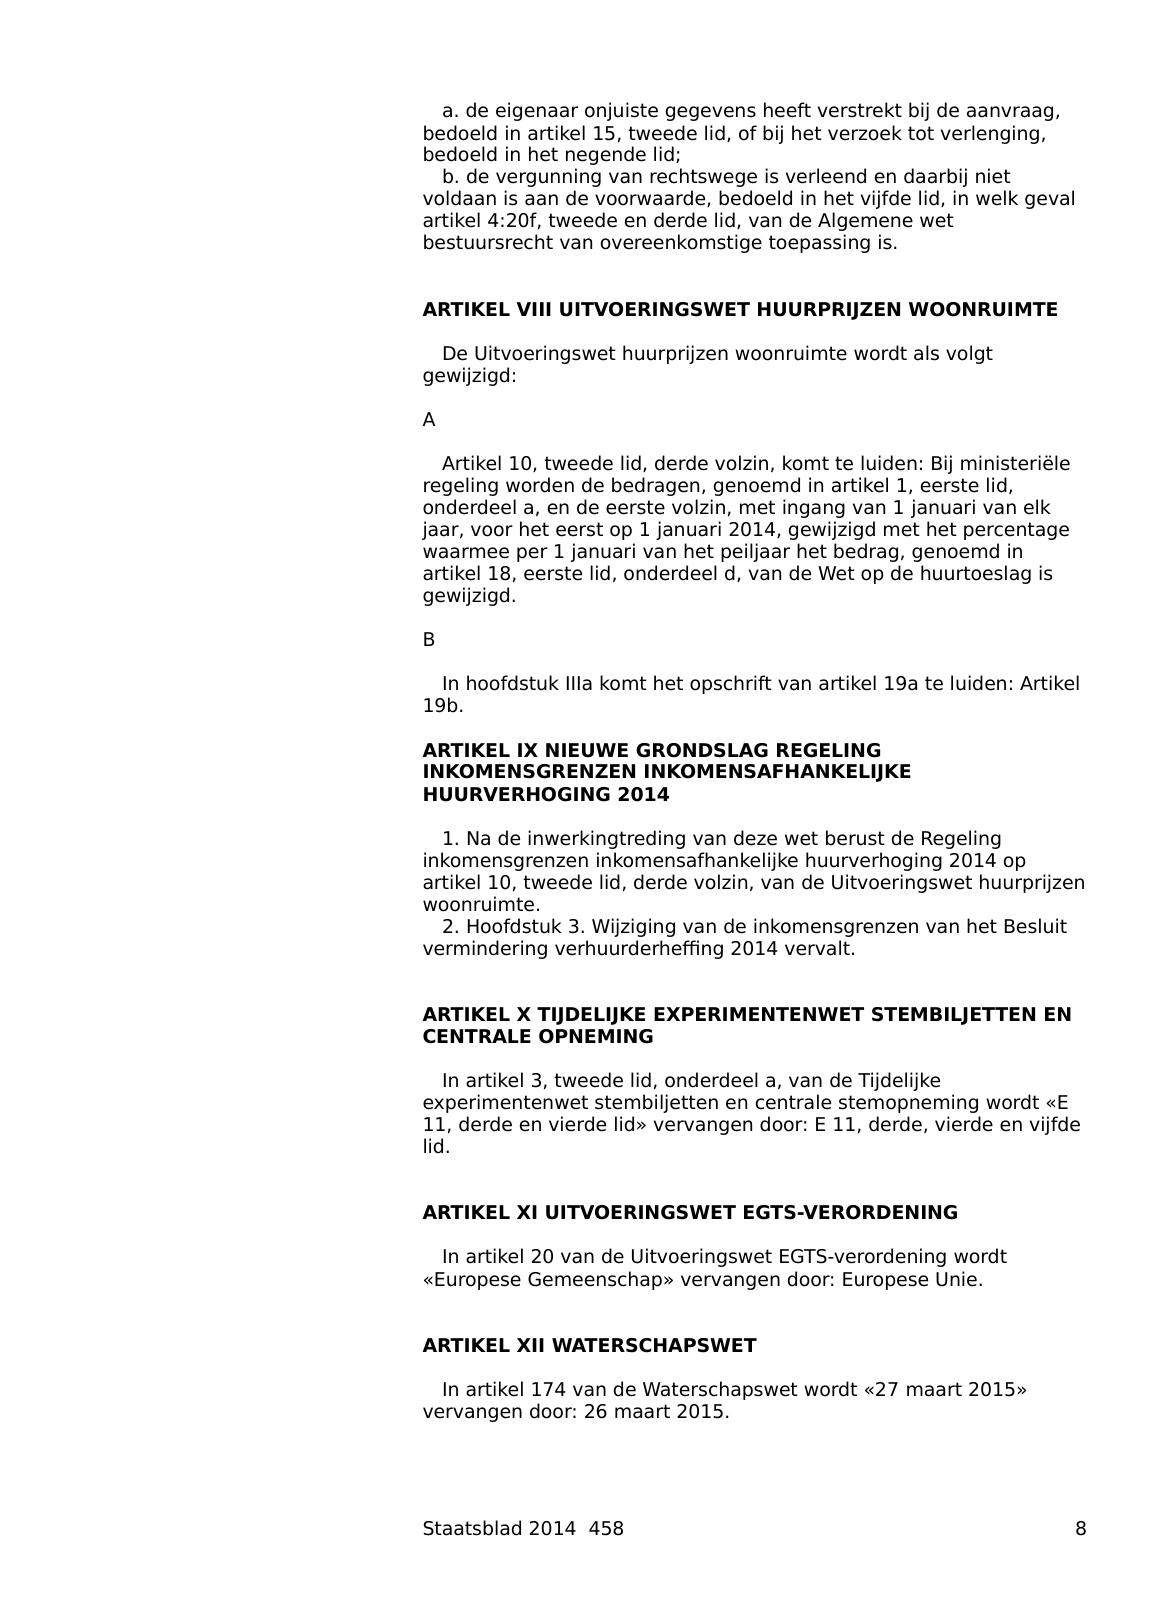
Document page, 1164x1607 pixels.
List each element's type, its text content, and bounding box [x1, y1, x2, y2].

text 1. Na de inwerkingtreding van deze wet berust de Regeling inkomensgrenzen inkomensafhankelijke huurverhoging 2014 op artikel 10, tweede lid, derde volzin, van de Uitvoeringswet huurprijzen woonruimte. [422, 828, 1087, 916]
text In artikel 3, tweede lid, onderdeel a, van de Tijdelijke experimentenwet stembiljetten en centrale stemopneming wordt «E 11, derde en vierde lid» vervangen door: E 11, derde, vierde en vijfde lid. [422, 1070, 1087, 1158]
text a. de eigenaar onjuiste gegevens heeft verstrekt bij de aanvraag, bedoeld in artikel 15, tweede lid, of bij het verzoek tot verlenging, bedoeld in het negende lid; [422, 100, 1087, 166]
text b. de vergunning van rechtswege is verleend en daarbij niet voldaan is aan de voorwaarde, bedoeld in het vijfde lid, in welk geval artikel 4:20f, tweede en derde lid, van de Algemene wet bestuursrecht van overeenkomstige toepassing is. [422, 166, 1087, 254]
text De Uitvoeringswet huurprijzen woonruimte wordt als volgt gewijzigd: [422, 343, 1087, 387]
text In artikel 20 van de Uitvoeringswet EGTS-verordening wordt «Europese Gemeenschap» vervangen door: Europese Unie. [422, 1246, 1087, 1290]
subtitle ARTIKEL XI UITVOERINGSWET EGTS-VERORDENING [422, 1202, 1087, 1224]
text A [422, 409, 1087, 431]
subtitle ARTIKEL IX NIEUWE GRONDSLAG REGELING INKOMENSGRENZEN INKOMENSAFHANKELIJKE HUURVERHOGING 2014 [422, 739, 1087, 805]
subtitle ARTIKEL VIII UITVOERINGSWET HUURPRIJZEN WOONRUIMTE [422, 299, 1087, 321]
subtitle ARTIKEL X TIJDELIJKE EXPERIMENTENWET STEMBILJETTEN EN CENTRALE OPNEMING [422, 1004, 1087, 1048]
subtitle ARTIKEL XII WATERSCHAPSWET [422, 1335, 1087, 1357]
text In artikel 174 van de Waterschapswet wordt «27 maart 2015» vervangen door: 26 maart 2015. [422, 1379, 1087, 1423]
text B [422, 629, 1087, 651]
text 2. Hoofdstuk 3. Wijziging van de inkomensgrenzen van het Besluit vermindering verhuurderheffing 2014 vervalt. [422, 916, 1087, 959]
text Artikel 10, tweede lid, derde volzin, komt te luiden: Bij ministeriële regeling worden de bedragen, genoemd in artikel 1, eerste lid, onderdeel a, en de eerste volzin, met ingang van 1 januari van elk jaar, voor het eerst op 1 januari 2014, gewijzigd met het percentage waarmee per 1 januari van het peiljaar het bedrag, genoemd in artikel 18, eerste lid, onderdeel d, van de Wet op de huurtoeslag is gewijzigd. [422, 453, 1087, 607]
text In hoofdstuk IIIa komt het opschrift van artikel 19a te luiden: Artikel 19b. [422, 673, 1087, 717]
